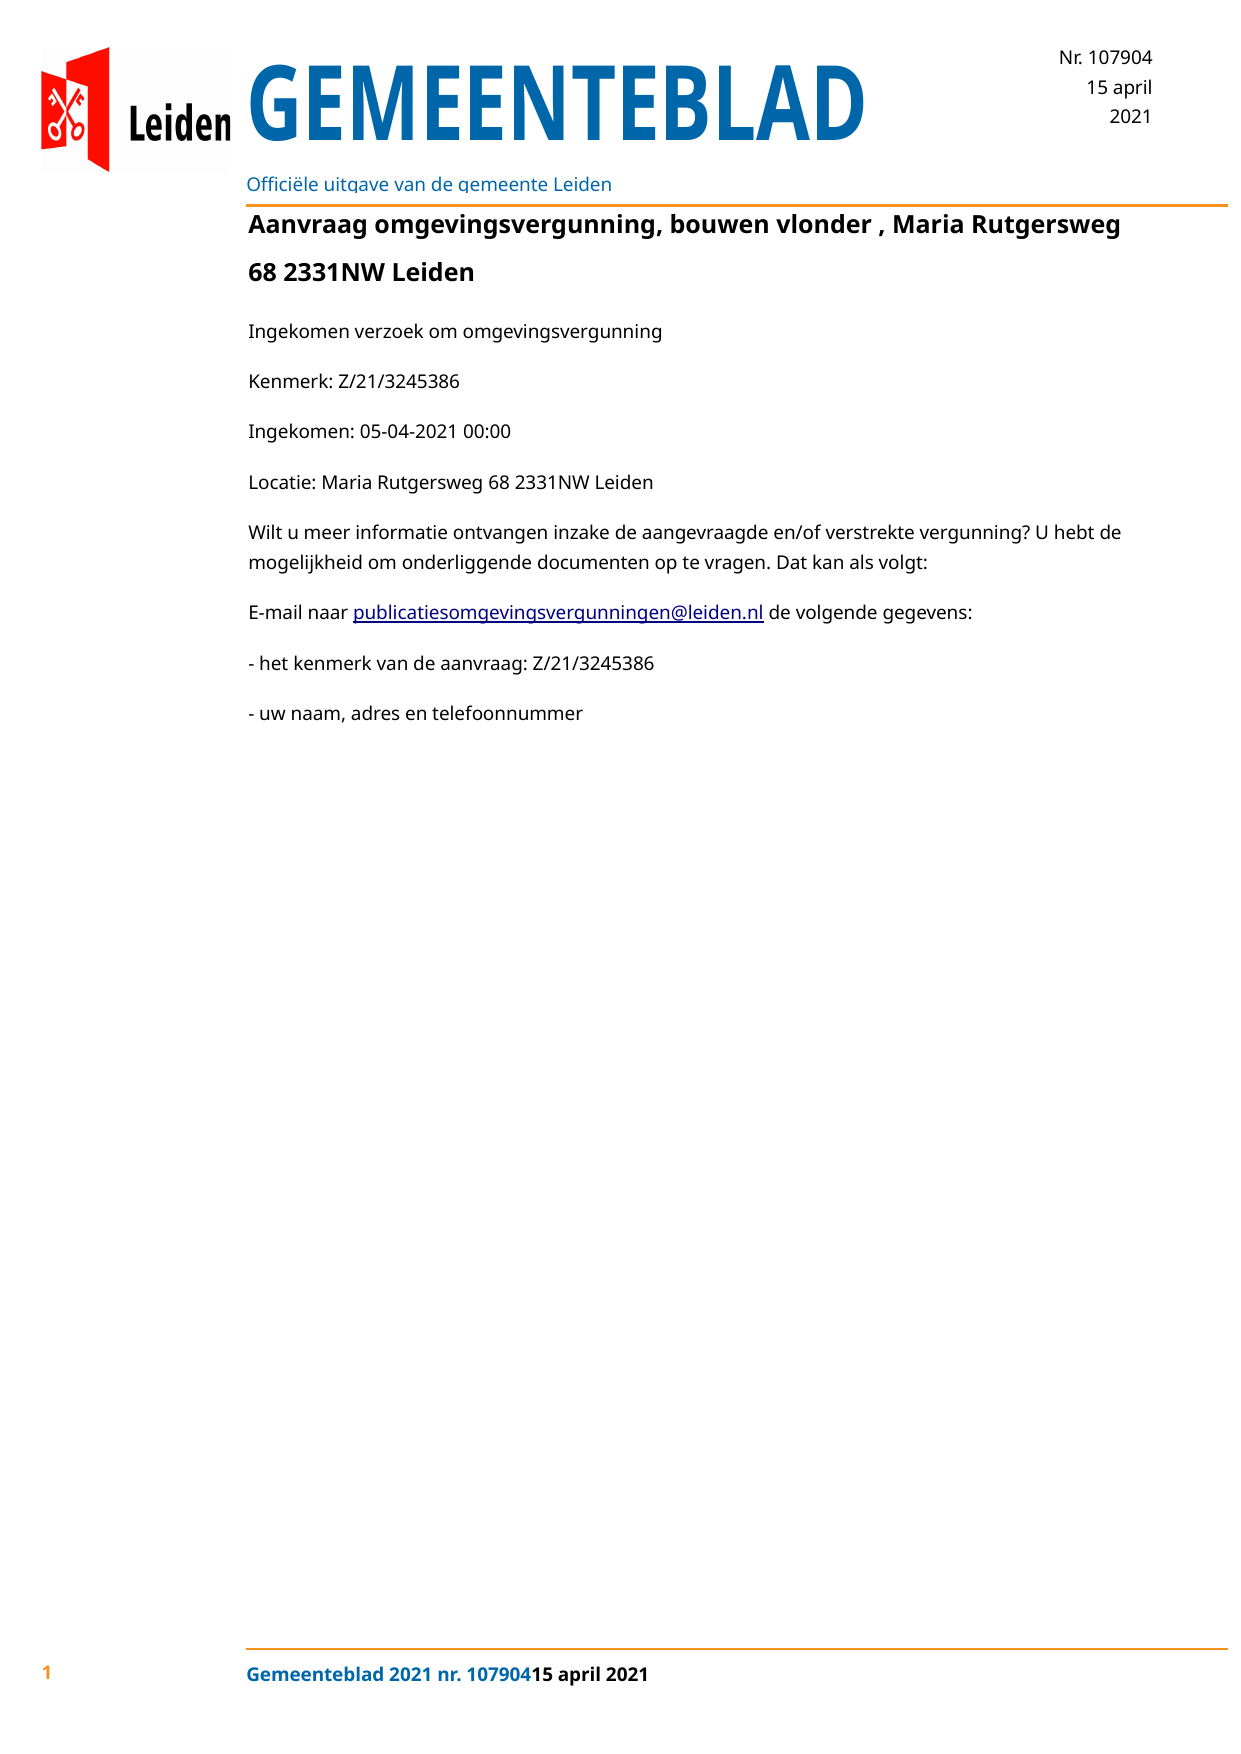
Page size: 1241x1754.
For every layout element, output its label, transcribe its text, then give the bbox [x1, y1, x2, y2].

text Wilt u meer informatie ontvangen inzake de aangevraagde en/of verstrekte vergunning? U hebt de mogelijkheid om onderliggende documenten op te vragen. Dat kan als volgt: [248, 519, 1152, 575]
text Locatie: Maria Rutgersweg 68 2331NW Leiden [248, 469, 1152, 495]
text Kenmerk: Z/21/3245386 [248, 368, 1152, 394]
text Ingekomen: 05-04-2021 00:00 [248, 419, 1152, 444]
text Ingekomen verzoek om omgevingsvergunning [248, 318, 1152, 344]
text - het kenmerk van de aanvraag: Z/21/3245386 [248, 650, 1152, 676]
text E-mail naar publicatiesomgevingsvergunningen@leiden.nl de volgende gegevens: [248, 599, 1152, 625]
text Aanvraag omgevingsvergunning, bouwen vlonder , Maria Rutgersweg 68 2331NW Leiden [248, 207, 1152, 288]
picture [41, 47, 231, 172]
text - uw naam, adres en telefoonnummer [248, 700, 1152, 726]
